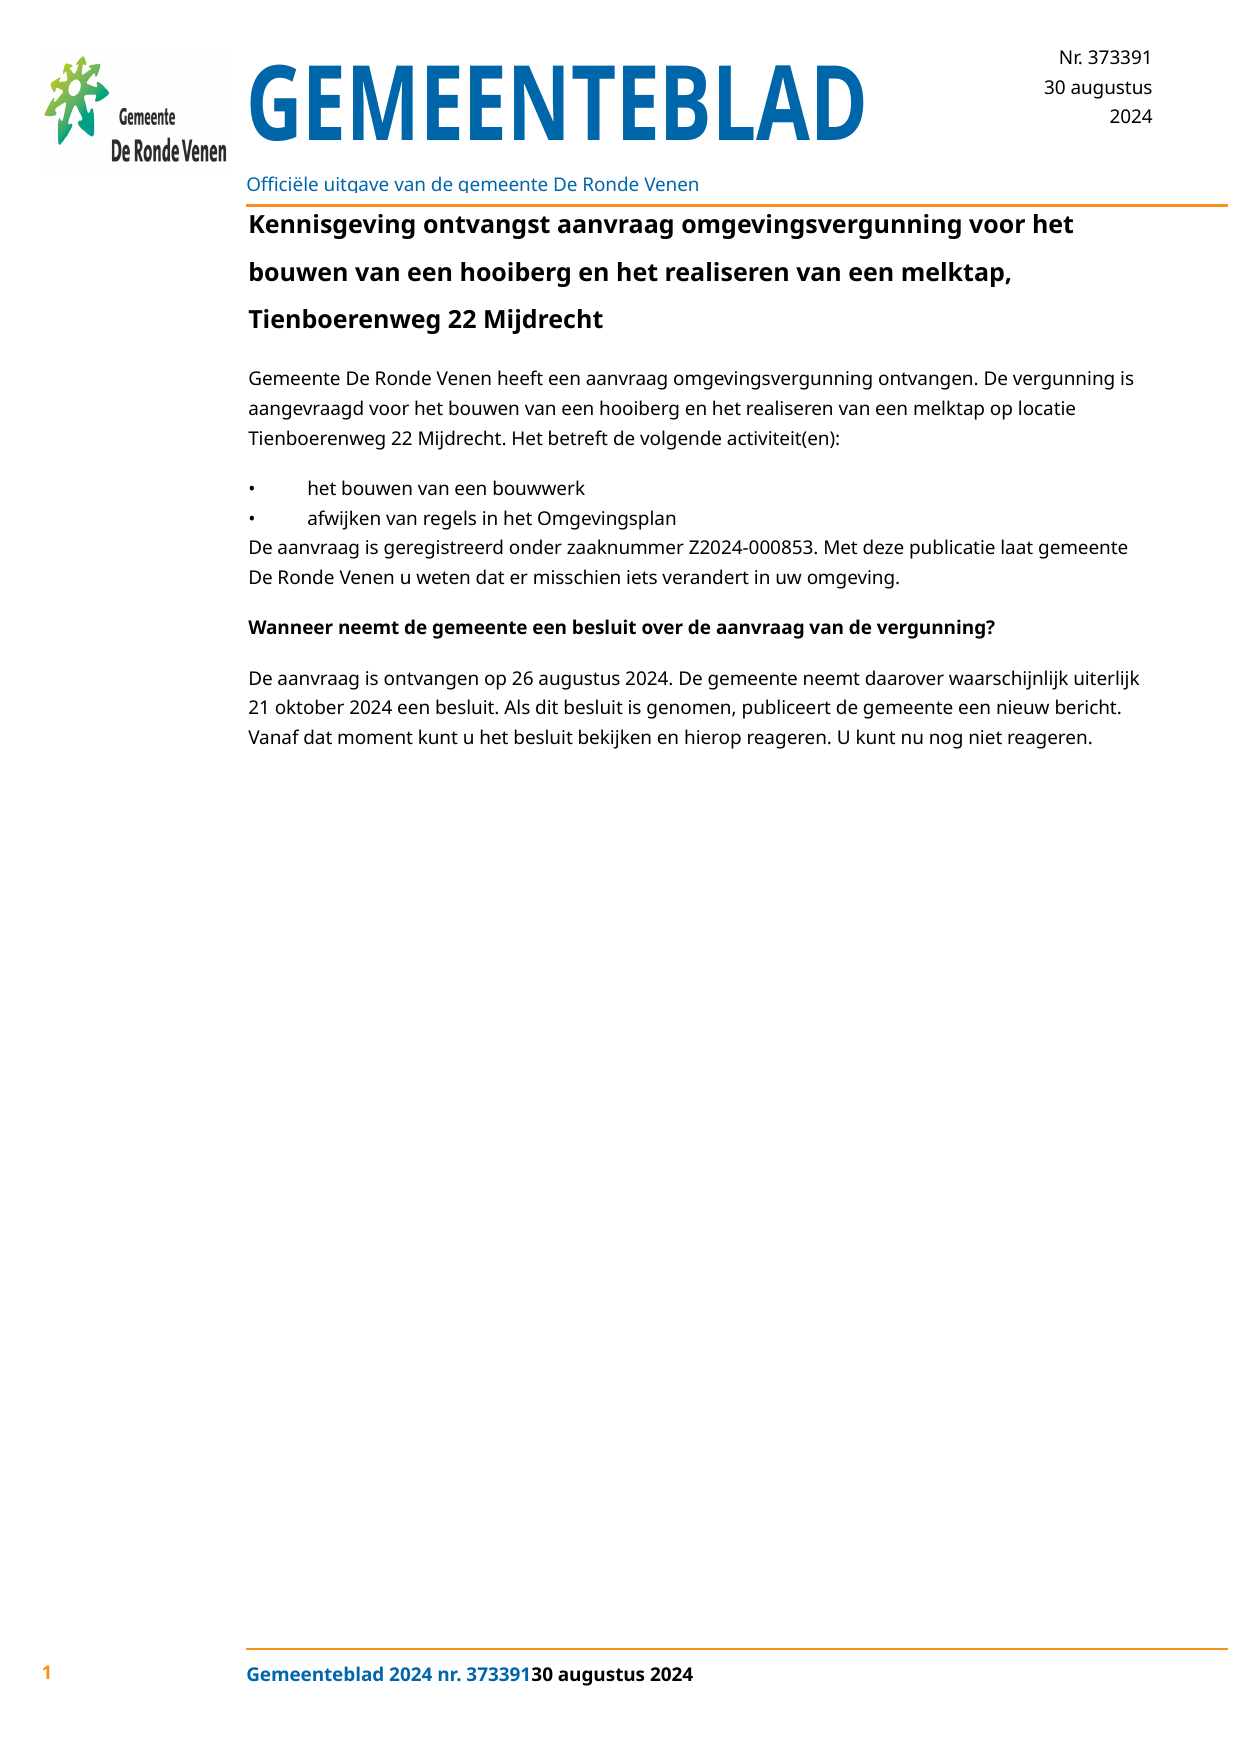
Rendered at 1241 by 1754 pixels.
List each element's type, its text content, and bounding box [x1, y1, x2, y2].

text Wanneer neemt de gemeente een besluit over de aanvraag van de vergunning? [248, 614, 1152, 640]
list het bouwen van een bouwwerk [248, 475, 1152, 501]
text Kennisgeving ontvangst aanvraag omgevingsvergunning voor het bouwen van een hooiberg en het realiseren van een melktap, Tienboerenweg 22 Mijdrecht [248, 207, 1152, 336]
list afwijken van regels in het Omgevingsplan [248, 505, 1152, 530]
text Gemeente De Ronde Venen heeft een aanvraag omgevingsvergunning ontvangen. De vergunning is aangevraagd voor het bouwen van een hooiberg en het realiseren van een melktap op locatie Tienboerenweg 22 Mijdrecht. Het betreft de volgende activiteit(en): [248, 366, 1152, 450]
text De aanvraag is ontvangen op 26 augustus 2024. De gemeente neemt daarover waarschijnlijk uiterlijk 21 oktober 2024 een besluit. Als dit besluit is genomen, publiceert de gemeente een nieuw bericht. Vanaf dat moment kunt u het besluit bekijken en hierop reageren. U kunt nu nog niet reageren. [248, 665, 1152, 749]
text De aanvraag is geregistreerd onder zaaknummer Z2024-000853. Met deze publicatie laat gemeente De Ronde Venen u weten dat er misschien iets verandert in uw omgeving. [248, 534, 1152, 589]
picture [41, 47, 231, 172]
